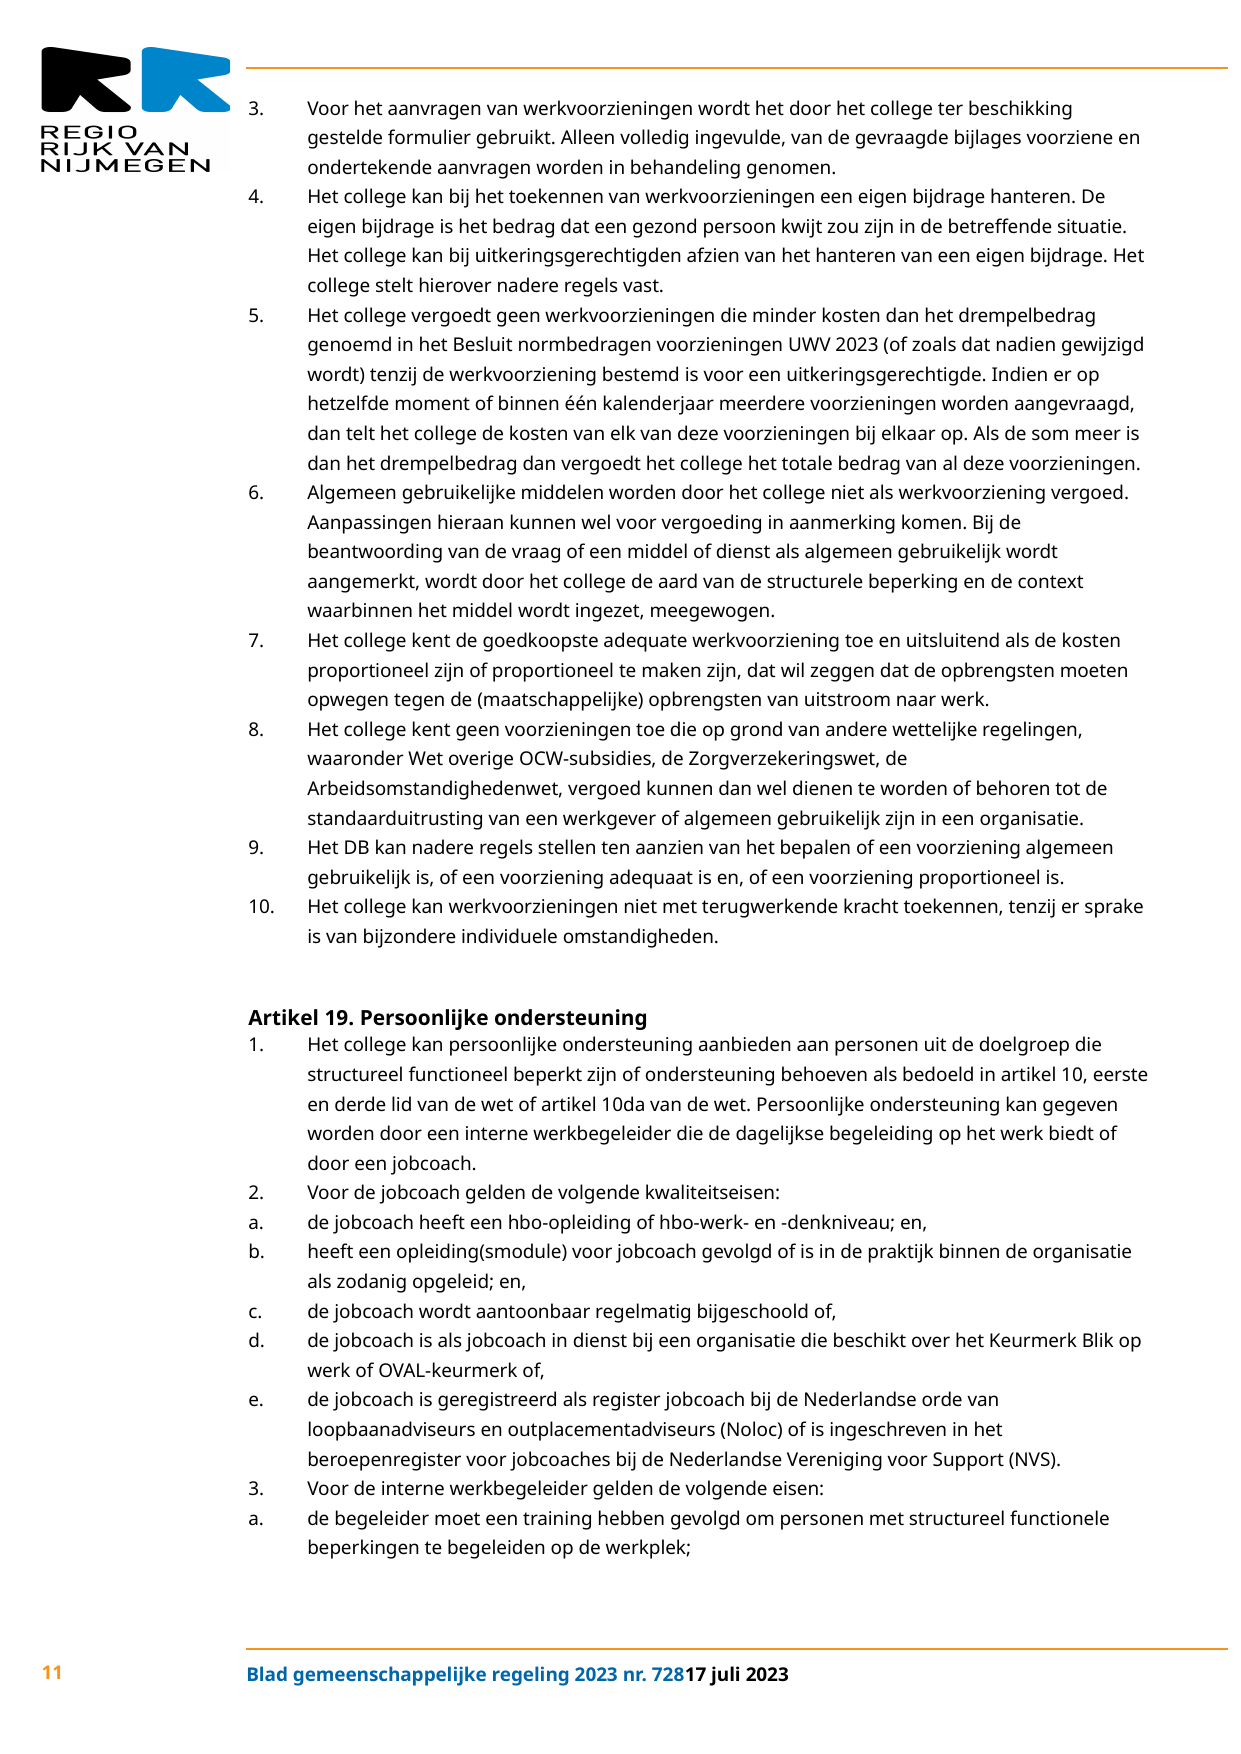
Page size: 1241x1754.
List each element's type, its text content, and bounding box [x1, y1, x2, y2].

list Het college kent geen voorzieningen toe die op grond van andere wettelijke regelingen, waaronder Wet overige OCW-subsidies, de Zorgverzekeringswet, de Arbeidsomstandighedenwet, vergoed kunnen dan wel dienen te worden of behoren tot de standaarduitrusting van een werkgever of algemeen gebruikelijk zijn in een organisatie. [248, 716, 1152, 831]
list de jobcoach heeft een hbo-opleiding of hbo-werk- en -denkniveau; en, [248, 1209, 1152, 1235]
list Voor het aanvragen van werkvoorzieningen wordt het door het college ter beschikking gestelde formulier gebruikt. Alleen volledig ingevulde, van de gevraagde bijlages voorziene en ondertekende aanvragen worden in behandeling genomen. [248, 95, 1152, 180]
picture [200, 73, 231, 105]
list Het college kan persoonlijke ondersteuning aanbieden aan personen uit de doelgroep die structureel functioneel beperkt zijn of ondersteuning behoeven als bedoeld in artikel 10, eerste en derde lid van de wet of artikel 10da van de wet. Persoonlijke ondersteuning kan gegeven worden door een interne werkbegeleider die de dagelijkse begeleiding op het werk biedt of door een jobcoach. [248, 1032, 1152, 1176]
list Voor de jobcoach gelden de volgende kwaliteitseisen: [248, 1179, 1152, 1205]
list Het college kan werkvoorzieningen niet met terugwerkende kracht toekennen, tenzij er sprake is van bijzondere individuele omstandigheden. [248, 893, 1152, 949]
picture [161, 47, 231, 59]
list Het college kan bij het toekennen van werkvoorzieningen een eigen bijdrage hanteren. De eigen bijdrage is het bedrag dat een gezond persoon kwijt zou zijn in de betreffende situatie. Het college kan bij uitkeringsgerechtigden afzien van het hanteren van een eigen bijdrage. Het college stelt hierover nadere regels vast. [248, 183, 1152, 298]
list de jobcoach is als jobcoach in dienst bij een organisatie die beschikt over het Keurmerk Blik op werk of OVAL-keurmerk of, [248, 1327, 1152, 1383]
list Het college kent de goedkoopste adequate werkvoorziening toe en uitsluitend als de kosten proportioneel zijn of proportioneel te maken zijn, dat wil zeggen dat de opbrengsten moeten opwegen tegen de (maatschappelijke) opbrengsten van uitstroom naar werk. [248, 627, 1152, 712]
list Voor de interne werkbegeleider gelden de volgende eisen: [248, 1475, 1152, 1501]
list Algemeen gebruikelijke middelen worden door het college niet als werkvoorziening vergoed. Aanpassingen hieraan kunnen wel voor vergoeding in aanmerking komen. Bij de beantwoording van de vraag of een middel of dienst als algemeen gebruikelijk wordt aangemerkt, wordt door het college de aard van de structurele beperking en de context waarbinnen het middel wordt ingezet, meegewogen. [248, 479, 1152, 623]
list de begeleider moet een training hebben gevolgd om personen met structureel functionele beperkingen te begeleiden op de werkplek; [248, 1505, 1152, 1560]
list heeft een opleiding(smodule) voor jobcoach gevolgd of is in de praktijk binnen de organisatie als zodanig opgeleid; en, [248, 1239, 1152, 1294]
list Het DB kan nadere regels stellen ten aanzien van het bepalen of een voorziening algemeen gebruikelijk is, of een voorziening adequaat is en, of een voorziening proportioneel is. [248, 834, 1152, 890]
list de jobcoach wordt aantoonbaar regelmatig bijgeschoold of, [248, 1298, 1152, 1323]
list de jobcoach is geregistreerd als register jobcoach bij de Nederlandse orde van loopbaanadviseurs en outplacementadviseurs (Noloc) of is ingeschreven in het beroepenregister voor jobcoaches bij de Nederlandse Vereniging voor Support (NVS). [248, 1387, 1152, 1471]
text Artikel 19. Persoonlijke ondersteuning [248, 1003, 1152, 1032]
picture [41, 47, 231, 172]
list Het college vergoedt geen werkvoorzieningen die minder kosten dan het drempelbedrag genoemd in het Besluit normbedragen voorzieningen UWV 2023 (of zoals dat nadien gewijzigd wordt) tenzij de werkvoorziening bestemd is voor een uitkeringsgerechtigde. Indien er op hetzelfde moment of binnen één kalenderjaar meerdere voorzieningen worden aangevraagd, dan telt het college de kosten van elk van deze voorzieningen bij elkaar op. Als de som meer is dan het drempelbedrag dan vergoedt het college het totale bedrag van al deze voorzieningen. [248, 302, 1152, 476]
